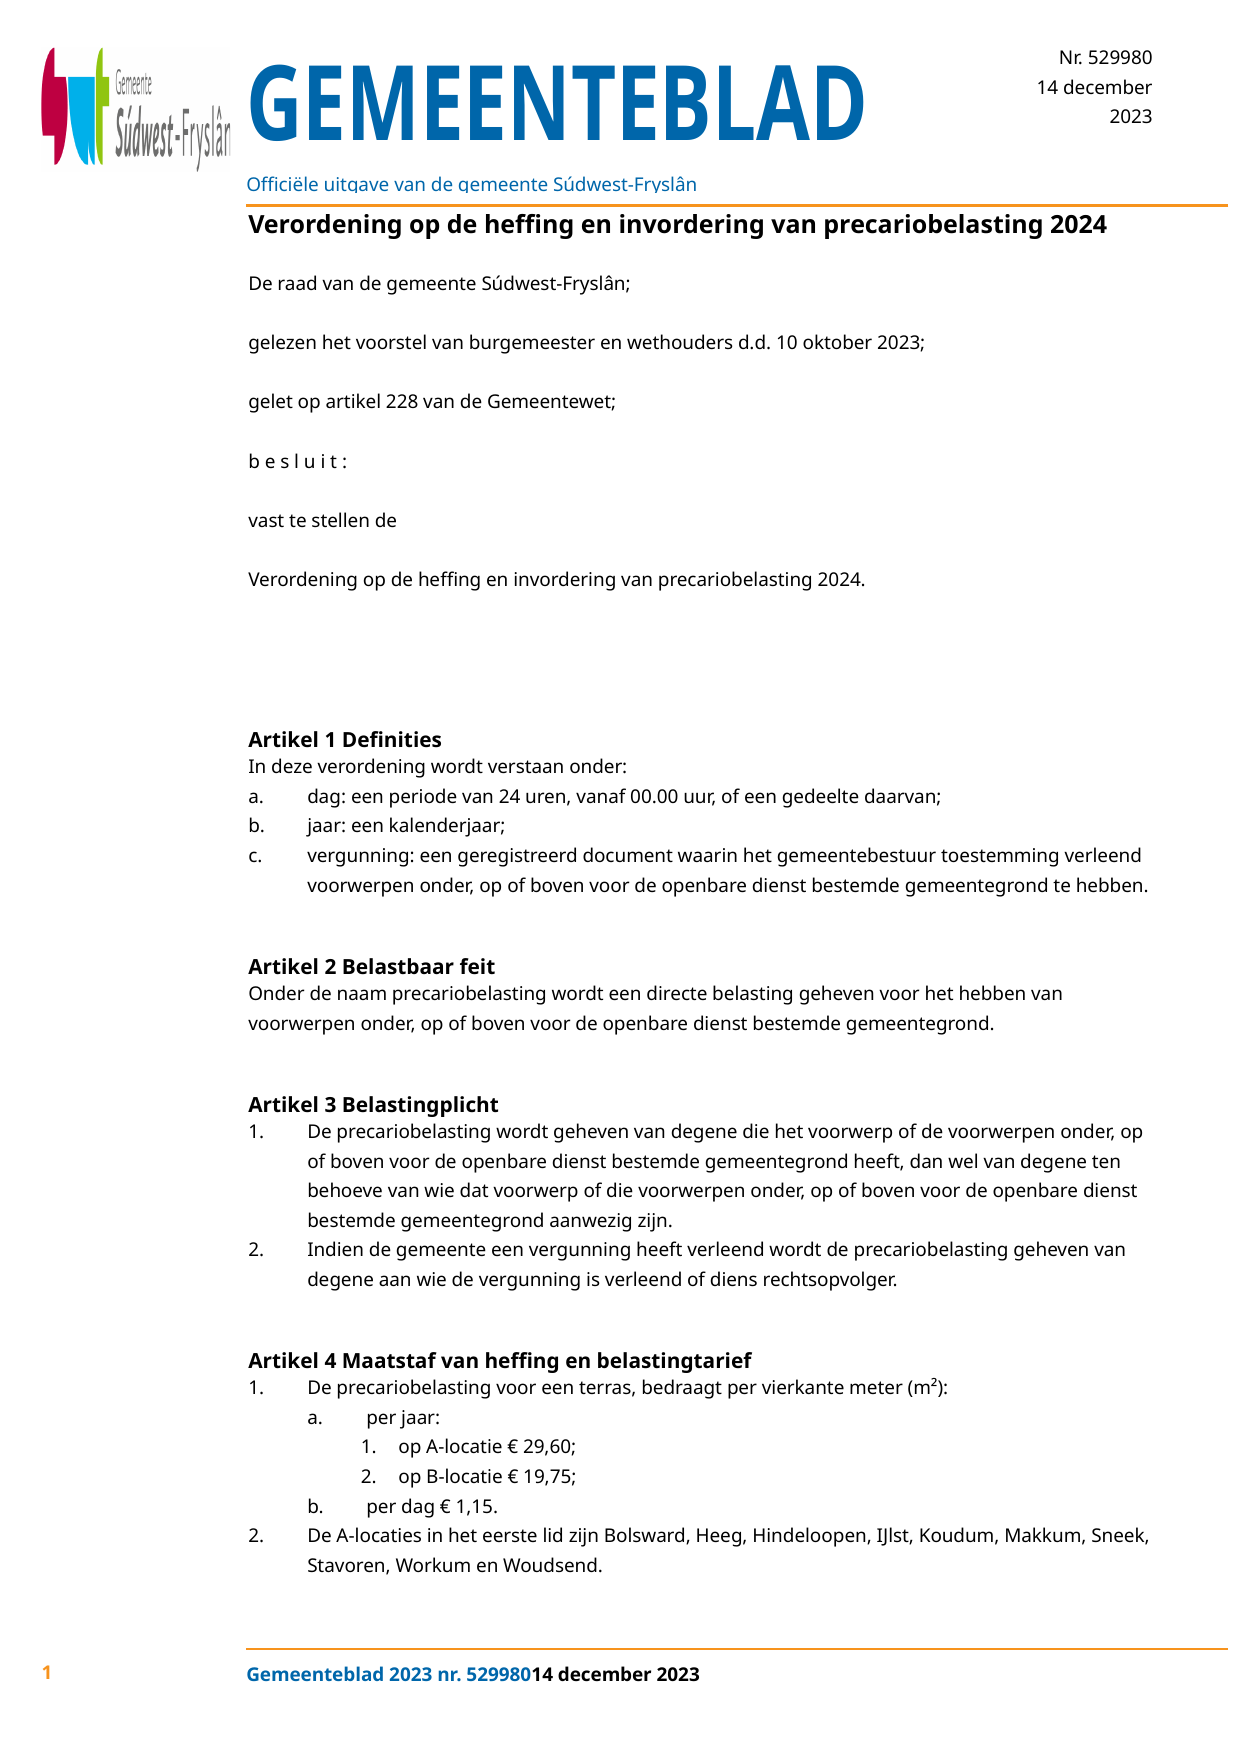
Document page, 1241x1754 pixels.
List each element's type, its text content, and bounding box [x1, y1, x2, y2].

text gelet op artikel 228 van de Gemeentewet; [248, 389, 1152, 414]
list op B-locatie € 19,75; [361, 1463, 1152, 1489]
list vergunning: een geregistreerd document waarin het gemeentebestuur toestemming verleend voorwerpen onder, op of boven voor de openbare dienst bestemde gemeentegrond te hebben. [248, 842, 1152, 897]
list per dag € 1,15. [307, 1493, 1152, 1519]
text Artikel 3 Belastingplicht [248, 1090, 1152, 1118]
list jaar: een kalenderjaar; [248, 813, 1152, 838]
picture [41, 47, 231, 172]
list Indien de gemeente een vergunning heeft verleend wordt de precariobelasting geheven van degene aan wie de vergunning is verleend of diens rechtsopvolger. [248, 1237, 1152, 1292]
text Artikel 2 Belastbaar feit [248, 952, 1152, 980]
text b e s l u i t : [248, 448, 1152, 473]
text Verordening op de heffing en invordering van precariobelasting 2024 [248, 207, 1152, 241]
text In deze verordening wordt verstaan onder: [248, 753, 1152, 779]
list De precariobelasting wordt geheven van degene die het voorwerp of de voorwerpen onder, op of boven voor de openbare dienst bestemde gemeentegrond heeft, dan wel van degene ten behoeve van wie dat voorwerp of die voorwerpen onder, op of boven voor de openbare dienst bestemde gemeentegrond aanwezig zijn. [248, 1118, 1152, 1233]
text Artikel 1 Definities [248, 725, 1152, 753]
list per jaar: [307, 1404, 1152, 1430]
list dag: een periode van 24 uren, vanaf 00.00 uur, of een gedeelte daarvan; [248, 783, 1152, 809]
text De raad van de gemeente Súdwest-Fryslân; [248, 270, 1152, 296]
text gelezen het voorstel van burgemeester en wethouders d.d. 10 oktober 2023; [248, 329, 1152, 355]
list De A-locaties in het eerste lid zijn Bolsward, Heeg, Hindeloopen, IJlst, Koudum, Makkum, Sneek, Stavoren, Workum en Woudsend. [248, 1522, 1152, 1578]
list De precariobelasting voor een terras, bedraagt per vierkante meter (m²): [248, 1374, 1152, 1400]
text Verordening op de heffing en invordering van precariobelasting 2024. [248, 566, 1152, 592]
text Artikel 4 Maatstaf van heffing en belastingtarief [248, 1346, 1152, 1374]
list op A-locatie € 29,60; [361, 1434, 1152, 1459]
text Onder de naam precariobelasting wordt een directe belasting geheven voor het hebben van voorwerpen onder, op of boven voor de openbare dienst bestemde gemeentegrond. [248, 980, 1152, 1036]
text vast te stellen de [248, 507, 1152, 533]
